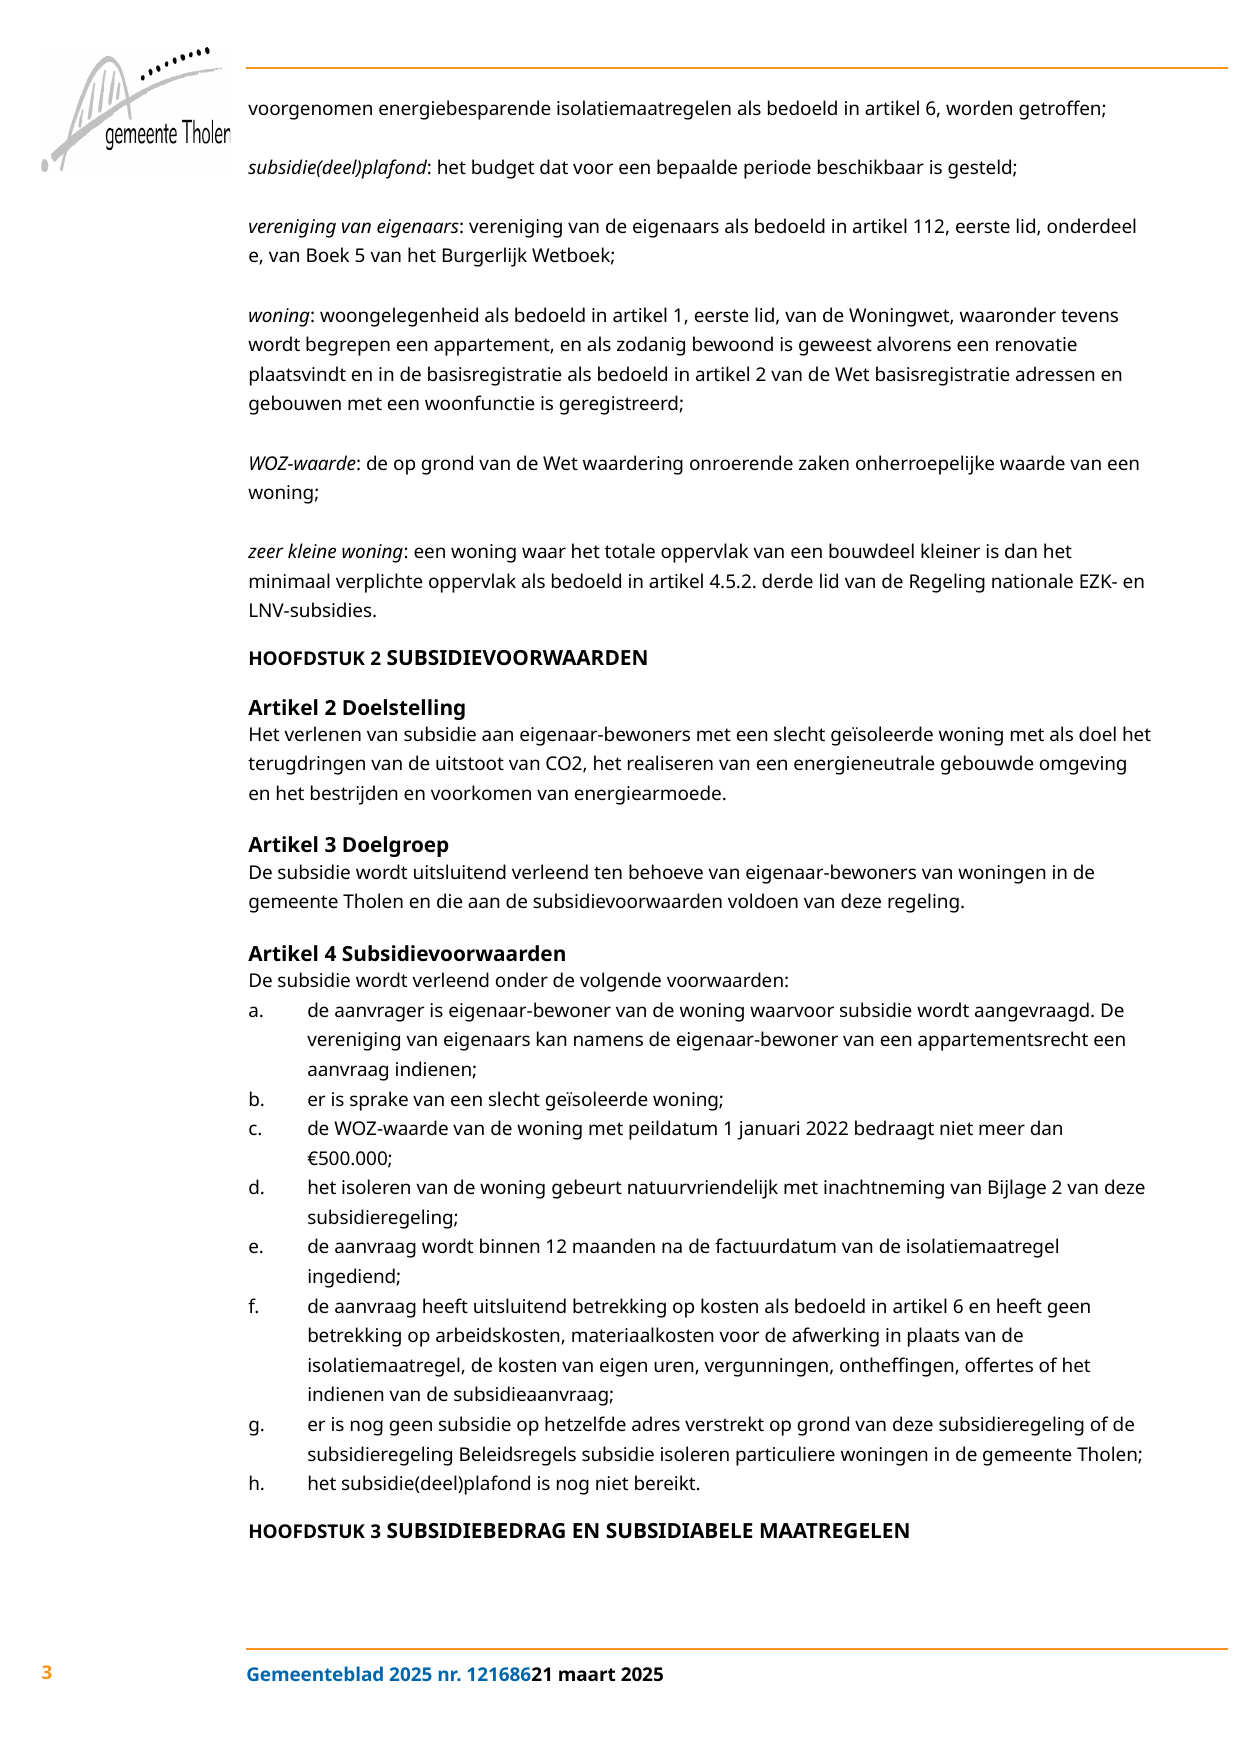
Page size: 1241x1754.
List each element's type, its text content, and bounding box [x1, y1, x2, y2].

list er is nog geen subsidie op hetzelfde adres verstrekt op grond van deze subsidieregeling of de subsidieregeling Beleidsregels subsidie isoleren particuliere woningen in de gemeente Tholen; [248, 1411, 1152, 1467]
text WOZ-waarde: de op grond van de Wet waardering onroerende zaken onherroepelijke waarde van een woning; [248, 450, 1152, 505]
text subsidie(deel)plafond: het budget dat voor een bepaalde periode beschikbaar is gesteld; [248, 154, 1152, 180]
list de aanvrager is eigenaar-bewoner van de woning waarvoor subsidie wordt aangevraagd. De vereniging van eigenaars kan namens de eigenaar-bewoner van een appartementsrecht een aanvraag indienen; [248, 997, 1152, 1082]
text zeer kleine woning: een woning waar het totale oppervlak van een bouwdeel kleiner is dan het minimaal verplichte oppervlak als bedoeld in artikel 4.5.2. derde lid van de Regeling nationale EZK- en LNV-subsidies. [248, 538, 1152, 623]
list er is sprake van een slecht geïsoleerde woning; [248, 1086, 1152, 1112]
text HOOFDSTUK 3 SUBSIDIEBEDRAG EN SUBSIDIABELE MAATREGELEN [248, 1516, 1152, 1544]
text Artikel 2 Doelstelling [248, 693, 1152, 721]
text woning: woongelegenheid als bedoeld in artikel 1, eerste lid, van de Woningwet, waaronder tevens wordt begrepen een appartement, en als zodanig bewoond is geweest alvorens een renovatie plaatsvindt en in de basisregistratie als bedoeld in artikel 2 van de Wet basisregistratie adressen en gebouwen met een woonfunctie is geregistreerd; [248, 302, 1152, 416]
list de WOZ-waarde van de woning met peildatum 1 januari 2022 bedraagt niet meer dan €500.000; [248, 1115, 1152, 1171]
text Het verlenen van subsidie aan eigenaar-bewoners met een slecht geïsoleerde woning met als doel het terugdringen van de uitstoot van CO2, het realiseren van een energieneutrale gebouwde omgeving en het bestrijden en voorkomen van energiearmoede. [248, 721, 1152, 806]
list de aanvraag wordt binnen 12 maanden na de factuurdatum van de isolatiemaatregel ingediend; [248, 1234, 1152, 1289]
text Artikel 4 Subsidievoorwaarden [248, 939, 1152, 967]
list het subsidie(deel)plafond is nog niet bereikt. [248, 1470, 1152, 1496]
text De subsidie wordt verleend onder de volgende voorwaarden: [248, 967, 1152, 993]
text vereniging van eigenaars: vereniging van de eigenaars als bedoeld in artikel 112, eerste lid, onderdeel e, van Boek 5 van het Burgerlijk Wetboek; [248, 213, 1152, 268]
text voorgenomen energiebesparende isolatiemaatregelen als bedoeld in artikel 6, worden getroffen; [248, 95, 1152, 121]
text HOOFDSTUK 2 SUBSIDIEVOORWAARDEN [248, 643, 1152, 672]
text De subsidie wordt uitsluitend verleend ten behoeve van eigenaar-bewoners van woningen in de gemeente Tholen en die aan de subsidievoorwaarden voldoen van deze regeling. [248, 859, 1152, 914]
text Artikel 3 Doelgroep [248, 831, 1152, 859]
picture [41, 47, 231, 172]
list het isoleren van de woning gebeurt natuurvriendelijk met inachtneming van Bijlage 2 van deze subsidieregeling; [248, 1174, 1152, 1230]
list de aanvraag heeft uitsluitend betrekking op kosten als bedoeld in artikel 6 en heeft geen betrekking op arbeidskosten, materiaalkosten voor de afwerking in plaats van de isolatiemaatregel, de kosten van eigen uren, vergunningen, ontheffingen, offertes of het indienen van de subsidieaanvraag; [248, 1293, 1152, 1407]
